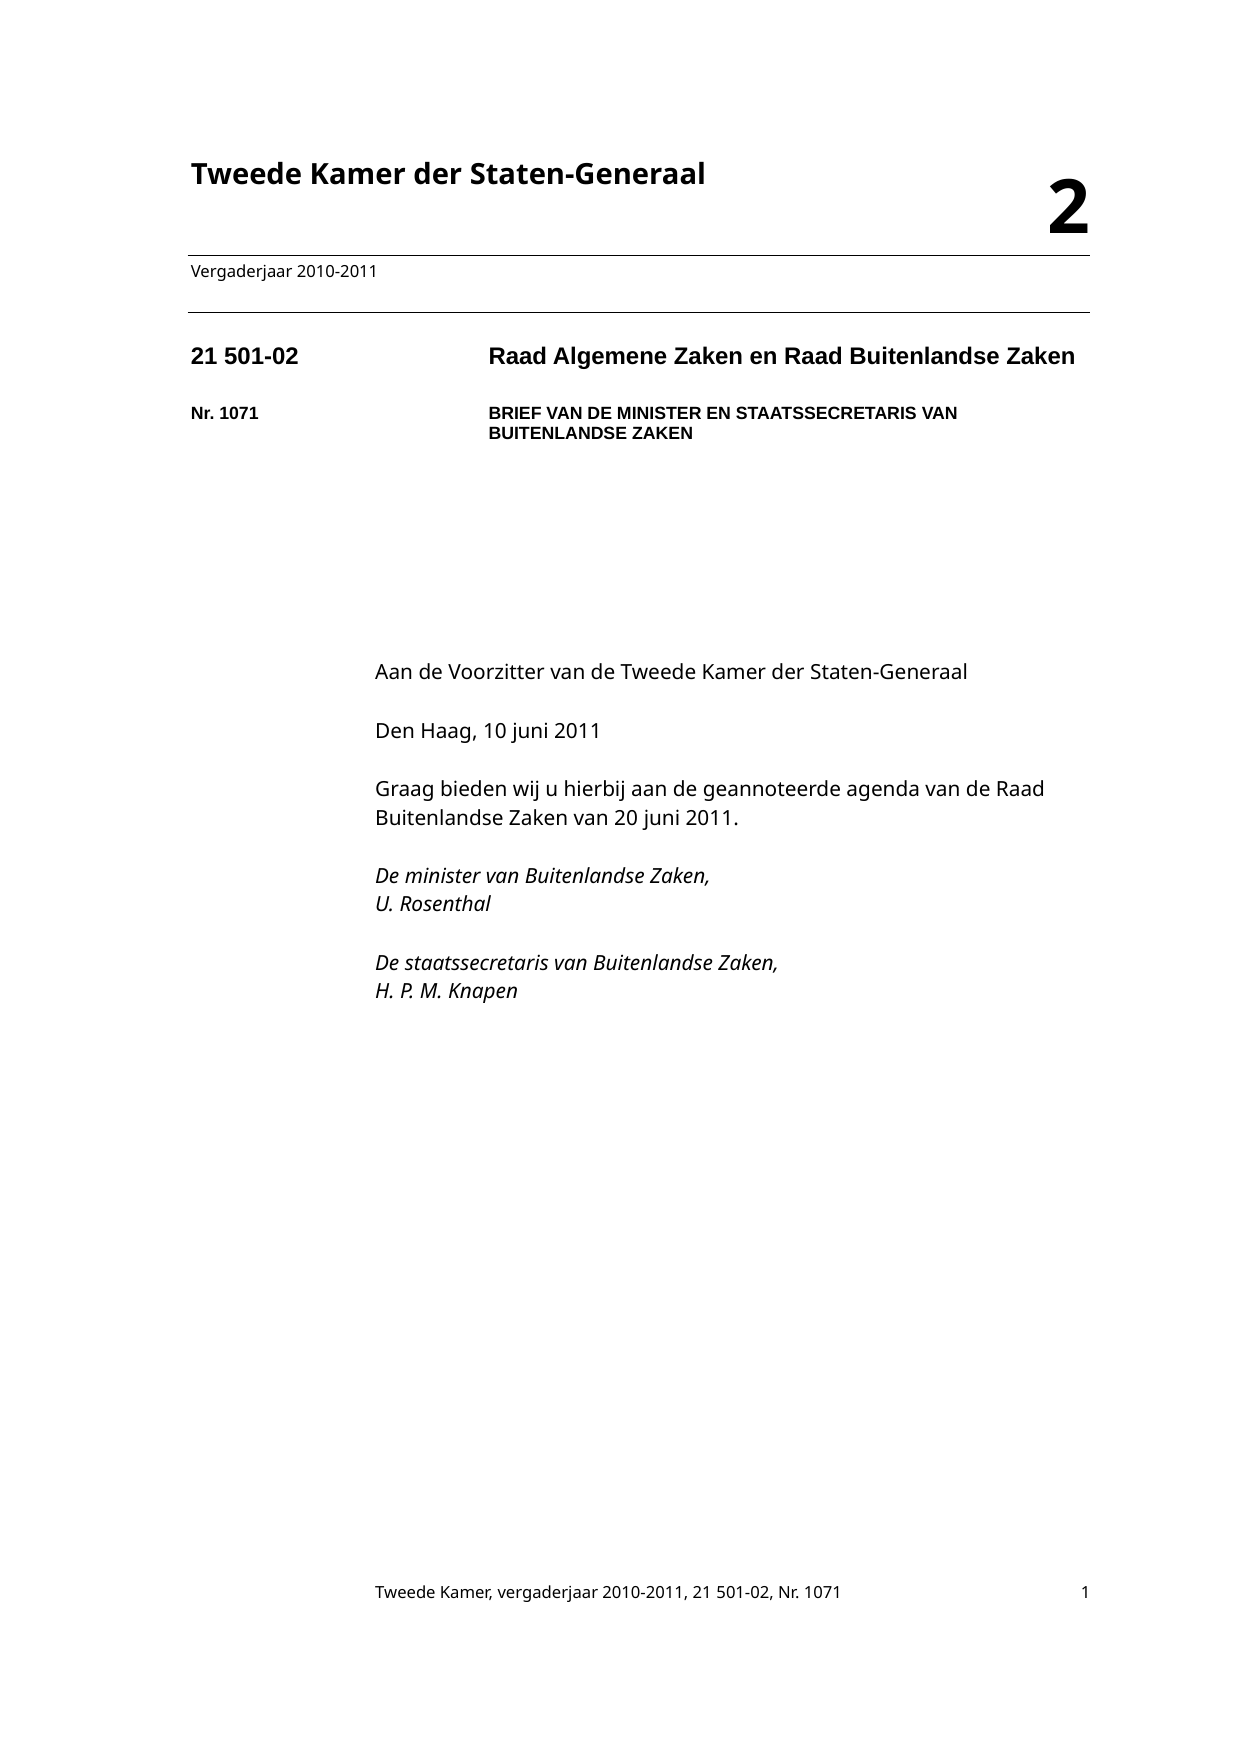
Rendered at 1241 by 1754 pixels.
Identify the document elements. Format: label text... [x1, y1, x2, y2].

table_cell [188, 313, 485, 339]
text Den Haag, 10 juni 2011 [375, 716, 1090, 744]
text De minister van Buitenlandse Zaken, [375, 861, 1090, 889]
text H. P. M. Knapen [375, 976, 1090, 1005]
table_cell Raad Algemene Zaken en Raad Buitenlandse Zaken [485, 339, 1090, 399]
table_cell Vergaderjaar 2010-2011 [188, 256, 485, 312]
text Aan de Voorzitter van de Tweede Kamer der Staten-Generaal [375, 657, 1090, 686]
text Graag bieden wij u hierbij aan de geannoteerde agenda van de Raad Buitenlandse Zaken van 20 juni 2011. [375, 774, 1090, 831]
table_cell 21 501-02 [188, 339, 485, 399]
text De staatssecretaris van Buitenlandse Zaken, [375, 948, 1090, 976]
table_cell [485, 313, 1090, 339]
table_header Tweede Kamer der Staten-Generaal [188, 150, 909, 255]
text U. Rosenthal [375, 889, 1090, 918]
table_cell [485, 256, 1090, 312]
table_cell BRIEF VAN DE MINISTER EN STAATSSECRETARIS VAN BUITENLANDSE ZAKEN [485, 399, 1090, 539]
table_header 2 [910, 150, 1090, 255]
table_cell Nr. 1071 [188, 399, 485, 539]
